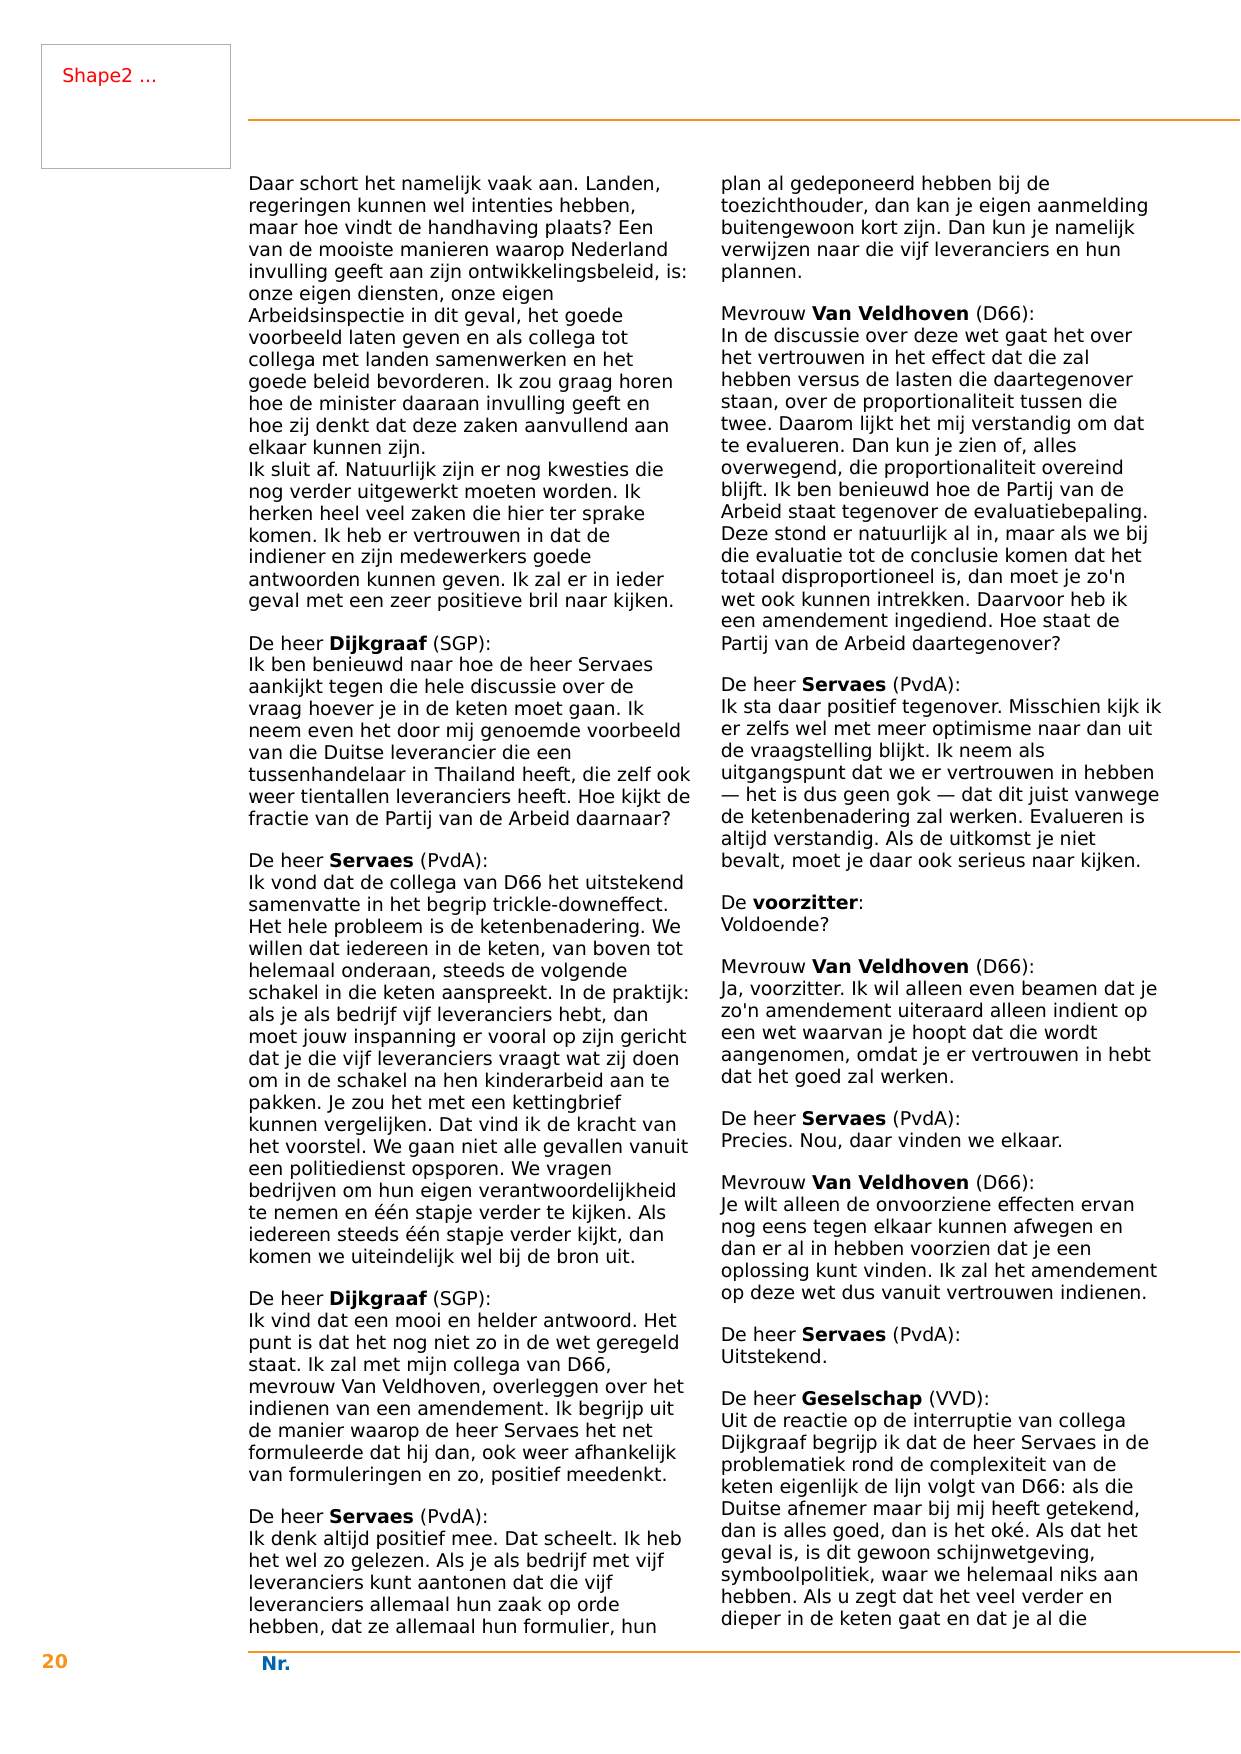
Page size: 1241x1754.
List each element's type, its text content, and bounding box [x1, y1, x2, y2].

text Uit de reactie op de interruptie van collega Dijkgraaf begrijp ik dat de heer Servaes in de problematiek rond de complexiteit van de keten eigenlijk de lijn volgt van D66: als die Duitse afnemer maar bij mij heeft getekend, dan is alles goed, dan is het oké. Als dat het geval is, is dit gewoon schijnwetgeving, symboolpolitiek, waar we helemaal niks aan hebben. Als u zegt dat het veel verder en dieper in de keten gaat en dat je al die [721, 1410, 1163, 1629]
text Ik vond dat de collega van D66 het uitstekend samenvatte in het begrip trickle-downeffect. Het hele probleem is de ketenbenadering. We willen dat iedereen in de keten, van boven tot helemaal onderaan, steeds de volgende schakel in die keten aanspreekt. In de praktijk: als je als bedrijf vijf leveranciers hebt, dan moet jouw inspanning er vooral op zijn gericht dat je die vijf leveranciers vraagt wat zij doen om in de schakel na hen kinderarbeid aan te pakken. Je zou het met een kettingbrief kunnen vergelijken. Dat vind ik de kracht van het voorstel. We gaan niet alle gevallen vanuit een politiedienst opsporen. We vragen bedrijven om hun eigen verantwoordelijkheid te nemen en één stapje verder te kijken. Als iedereen steeds één stapje verder kijkt, dan komen we uiteindelijk wel bij de bron uit. [248, 872, 691, 1268]
text Ja, voorzitter. Ik wil alleen even beamen dat je zo'n amendement uiteraard alleen indient op een wet waarvan je hoopt dat die wordt aangenomen, omdat je er vertrouwen in hebt dat het goed zal werken. [721, 978, 1163, 1088]
text De heer Dijkgraaf (SGP): [248, 632, 691, 654]
text De heer Servaes (PvdA): [721, 1108, 1163, 1130]
text Ik ben benieuwd naar hoe de heer Servaes aankijkt tegen die hele discussie over de vraag hoever je in de keten moet gaan. Ik neem even het door mij genoemde voorbeeld van die Duitse leverancier die een tussenhandelaar in Thailand heeft, die zelf ook weer tientallen leveranciers heeft. Hoe kijkt de fractie van de Partij van de Arbeid daarnaar? [248, 654, 691, 830]
text Mevrouw Van Veldhoven (D66): [721, 303, 1163, 325]
text De voorzitter: [721, 892, 1163, 914]
text De heer Geselschap (VVD): [721, 1388, 1163, 1410]
text Daar schort het namelijk vaak aan. Landen, regeringen kunnen wel intenties hebben, maar hoe vindt de handhaving plaats? Een van de mooiste manieren waarop Nederland invulling geeft aan zijn ontwikkelingsbeleid, is: onze eigen diensten, onze eigen Arbeidsinspectie in dit geval, het goede voorbeeld laten geven en als collega tot collega met landen samenwerken en het goede beleid bevorderen. Ik zou graag horen hoe de minister daaraan invulling geeft en hoe zij denkt dat deze zaken aanvullend aan elkaar kunnen zijn. [248, 173, 691, 458]
text Voldoende? [721, 914, 1163, 936]
text Ik sta daar positief tegenover. Misschien kijk ik er zelfs wel met meer optimisme naar dan uit de vraagstelling blijkt. Ik neem als uitgangspunt dat we er vertrouwen in hebben — het is dus geen gok — dat dit juist vanwege de ketenbenadering zal werken. Evalueren is altijd verstandig. Als de uitkomst je niet bevalt, moet je daar ook serieus naar kijken. [721, 696, 1163, 872]
text De heer Dijkgraaf (SGP): [248, 1288, 691, 1310]
text Ik vind dat een mooi en helder antwoord. Het punt is dat het nog niet zo in de wet geregeld staat. Ik zal met mijn collega van D66, mevrouw Van Veldhoven, overleggen over het indienen van een amendement. Ik begrijp uit de manier waarop de heer Servaes het net formuleerde dat hij dan, ook weer afhankelijk van formuleringen en zo, positief meedenkt. [248, 1310, 691, 1486]
text Mevrouw Van Veldhoven (D66): [721, 1172, 1163, 1194]
text Ik denk altijd positief mee. Dat scheelt. Ik heb het wel zo gelezen. Als je als bedrijf met vijf leveranciers kunt aantonen dat die vijf leveranciers allemaal hun zaak op orde hebben, dat ze allemaal hun formulier, hun [248, 1528, 691, 1637]
text Uitstekend. [721, 1346, 1163, 1368]
text De heer Servaes (PvdA): [248, 1506, 691, 1528]
text Mevrouw Van Veldhoven (D66): [721, 956, 1163, 978]
text De heer Servaes (PvdA): [248, 850, 691, 872]
text Ik sluit af. Natuurlijk zijn er nog kwesties die nog verder uitgewerkt moeten worden. Ik herken heel veel zaken die hier ter sprake komen. Ik heb er vertrouwen in dat de indiener en zijn medewerkers goede antwoorden kunnen geven. Ik zal er in ieder geval met een zeer positieve bril naar kijken. [248, 458, 691, 612]
text De heer Servaes (PvdA): [721, 1324, 1163, 1346]
text plan al gedeponeerd hebben bij de toezichthouder, dan kan je eigen aanmelding buitengewoon kort zijn. Dan kun je namelijk verwijzen naar die vijf leveranciers en hun plannen. [721, 173, 1163, 283]
text Je wilt alleen de onvoorziene effecten ervan nog eens tegen elkaar kunnen afwegen en dan er al in hebben voorzien dat je een oplossing kunt vinden. Ik zal het amendement op deze wet dus vanuit vertrouwen indienen. [721, 1194, 1163, 1304]
text In de discussie over deze wet gaat het over het vertrouwen in het effect dat die zal hebben versus de lasten die daartegenover staan, over de proportionaliteit tussen die twee. Daarom lijkt het mij verstandig om dat te evalueren. Dan kun je zien of, alles overwegend, die proportionaliteit overeind blijft. Ik ben benieuwd hoe de Partij van de Arbeid staat tegenover de evaluatiebepaling. Deze stond er natuurlijk al in, maar als we bij die evaluatie tot de conclusie komen dat het totaal disproportioneel is, dan moet je zo'n wet ook kunnen intrekken. Daarvoor heb ik een amendement ingediend. Hoe staat de Partij van de Arbeid daartegenover? [721, 325, 1163, 654]
text Precies. Nou, daar vinden we elkaar. [721, 1130, 1163, 1152]
text De heer Servaes (PvdA): [721, 674, 1163, 696]
